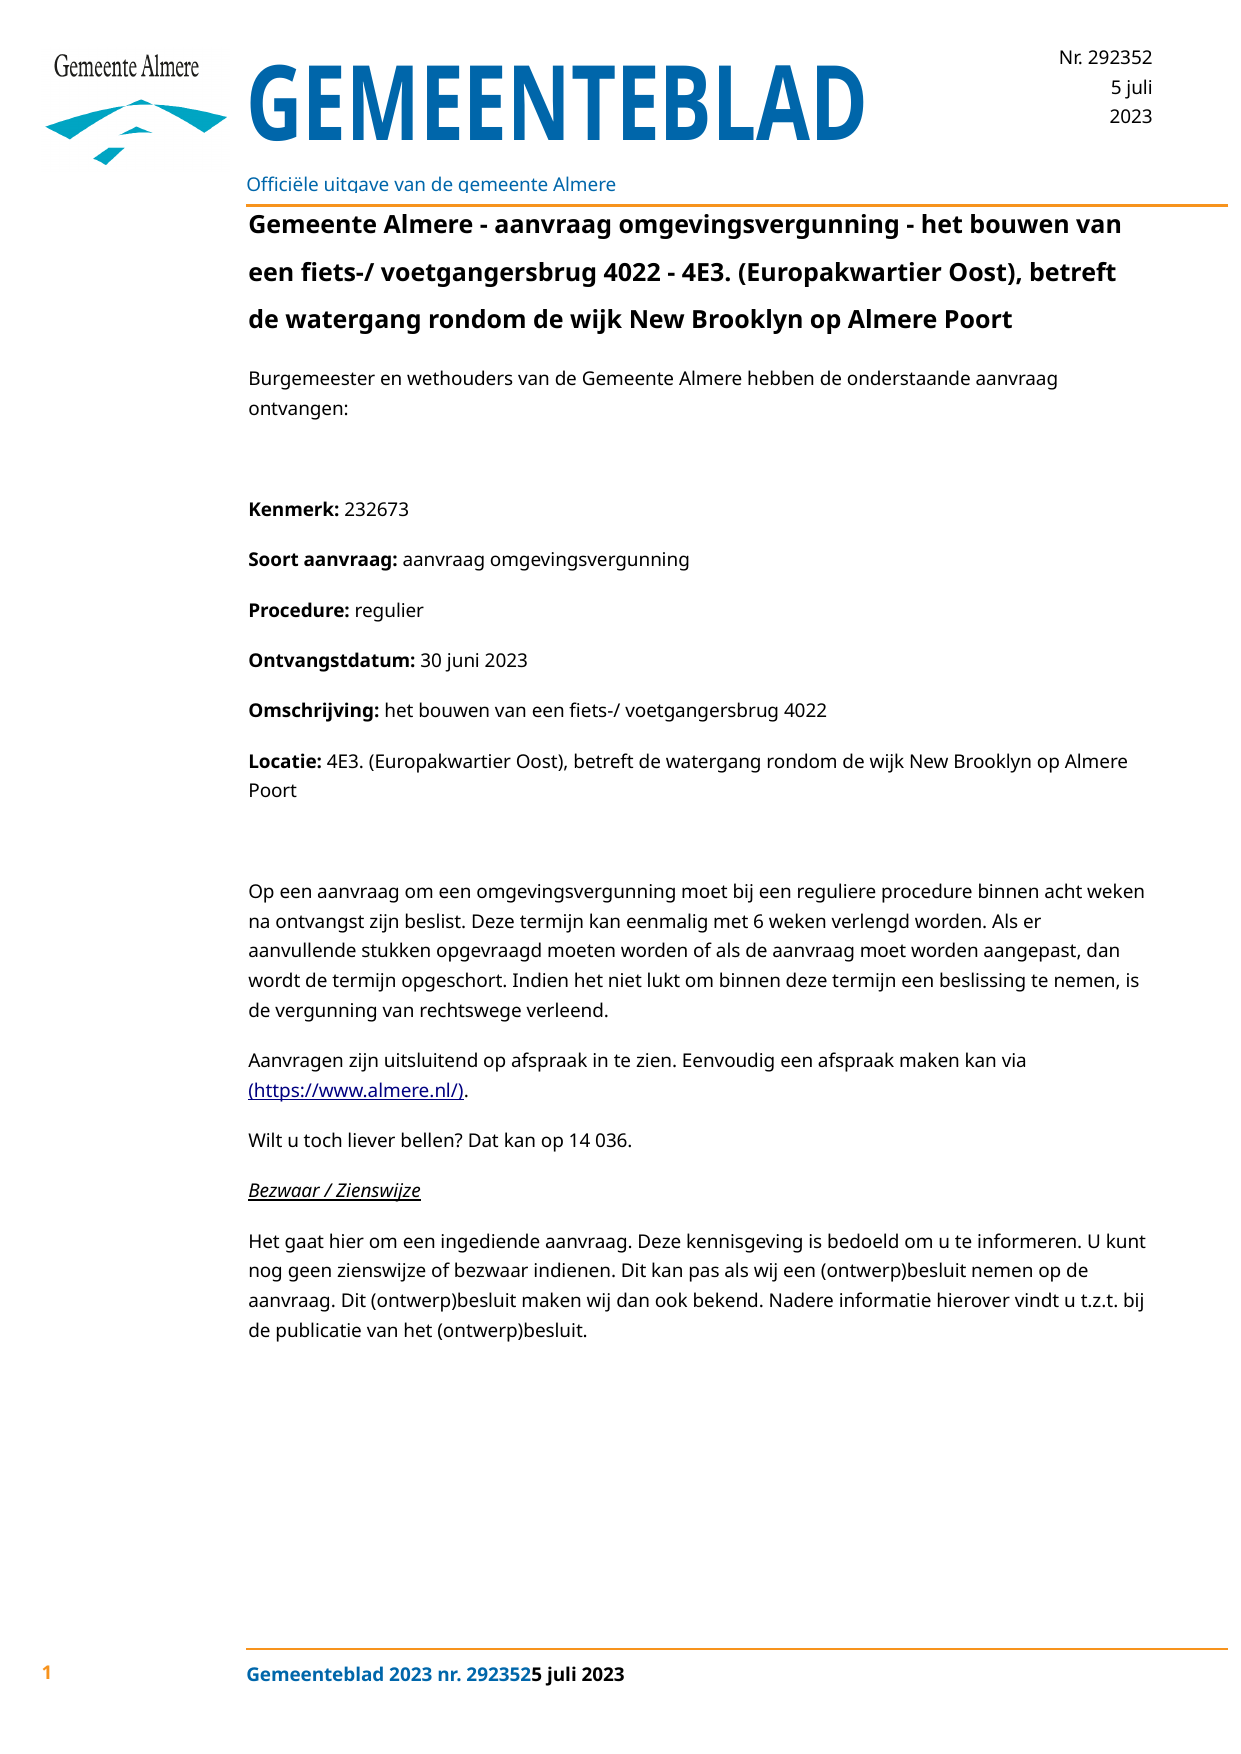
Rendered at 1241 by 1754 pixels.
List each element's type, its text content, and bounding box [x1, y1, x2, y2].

text Locatie: 4E3. (Europakwartier Oost), betreft de watergang rondom de wijk New Brooklyn op Almere Poort [248, 748, 1152, 803]
text Omschrijving: het bouwen van een fiets-/ voetgangersbrug 4022 [248, 698, 1152, 723]
text Soort aanvraag: aanvraag omgevingsvergunning [248, 546, 1152, 572]
text Bezwaar / Zienswijze [248, 1178, 1152, 1203]
text Burgemeester en wethouders van de Gemeente Almere hebben de onderstaande aanvraag ontvangen: [248, 366, 1152, 421]
text Aanvragen zijn uitsluitend op afspraak in te zien. Eenvoudig een afspraak maken kan via (https://www.almere.nl/). [248, 1047, 1152, 1102]
text Gemeente Almere - aanvraag omgevingsvergunning - het bouwen van een fiets-/ voetgangersbrug 4022 - 4E3. (Europakwartier Oost), betreft de watergang rondom de wijk New Brooklyn op Almere Poort [248, 207, 1152, 336]
text Het gaat hier om een ingediende aanvraag. Deze kennisgeving is bedoeld om u te informeren. U kunt nog geen zienswijze of bezwaar indienen. Dit kan pas als wij een (ontwerp)besluit nemen op de aanvraag. Dit (ontwerp)besluit maken wij dan ook bekend. Nadere informatie hierover vindt u t.z.t. bij de publicatie van het (ontwerp)besluit. [248, 1228, 1152, 1342]
picture [41, 47, 231, 172]
text Kenmerk: 232673 [248, 496, 1152, 522]
text Wilt u toch liever bellen? Dat kan op 14 036. [248, 1127, 1152, 1153]
text Ontvangstdatum: 30 juni 2023 [248, 647, 1152, 673]
text Procedure: regulier [248, 597, 1152, 622]
text Op een aanvraag om een omgevingsvergunning moet bij een reguliere procedure binnen acht weken na ontvangst zijn beslist. Deze termijn kan eenmalig met 6 weken verlengd worden. Als er aanvullende stukken opgevraagd moeten worden of als de aanvraag moet worden aangepast, dan wordt de termijn opgeschort. Indien het niet lukt om binnen deze termijn een beslissing te nemen, is de vergunning van rechtswege verleend. [248, 878, 1152, 1022]
